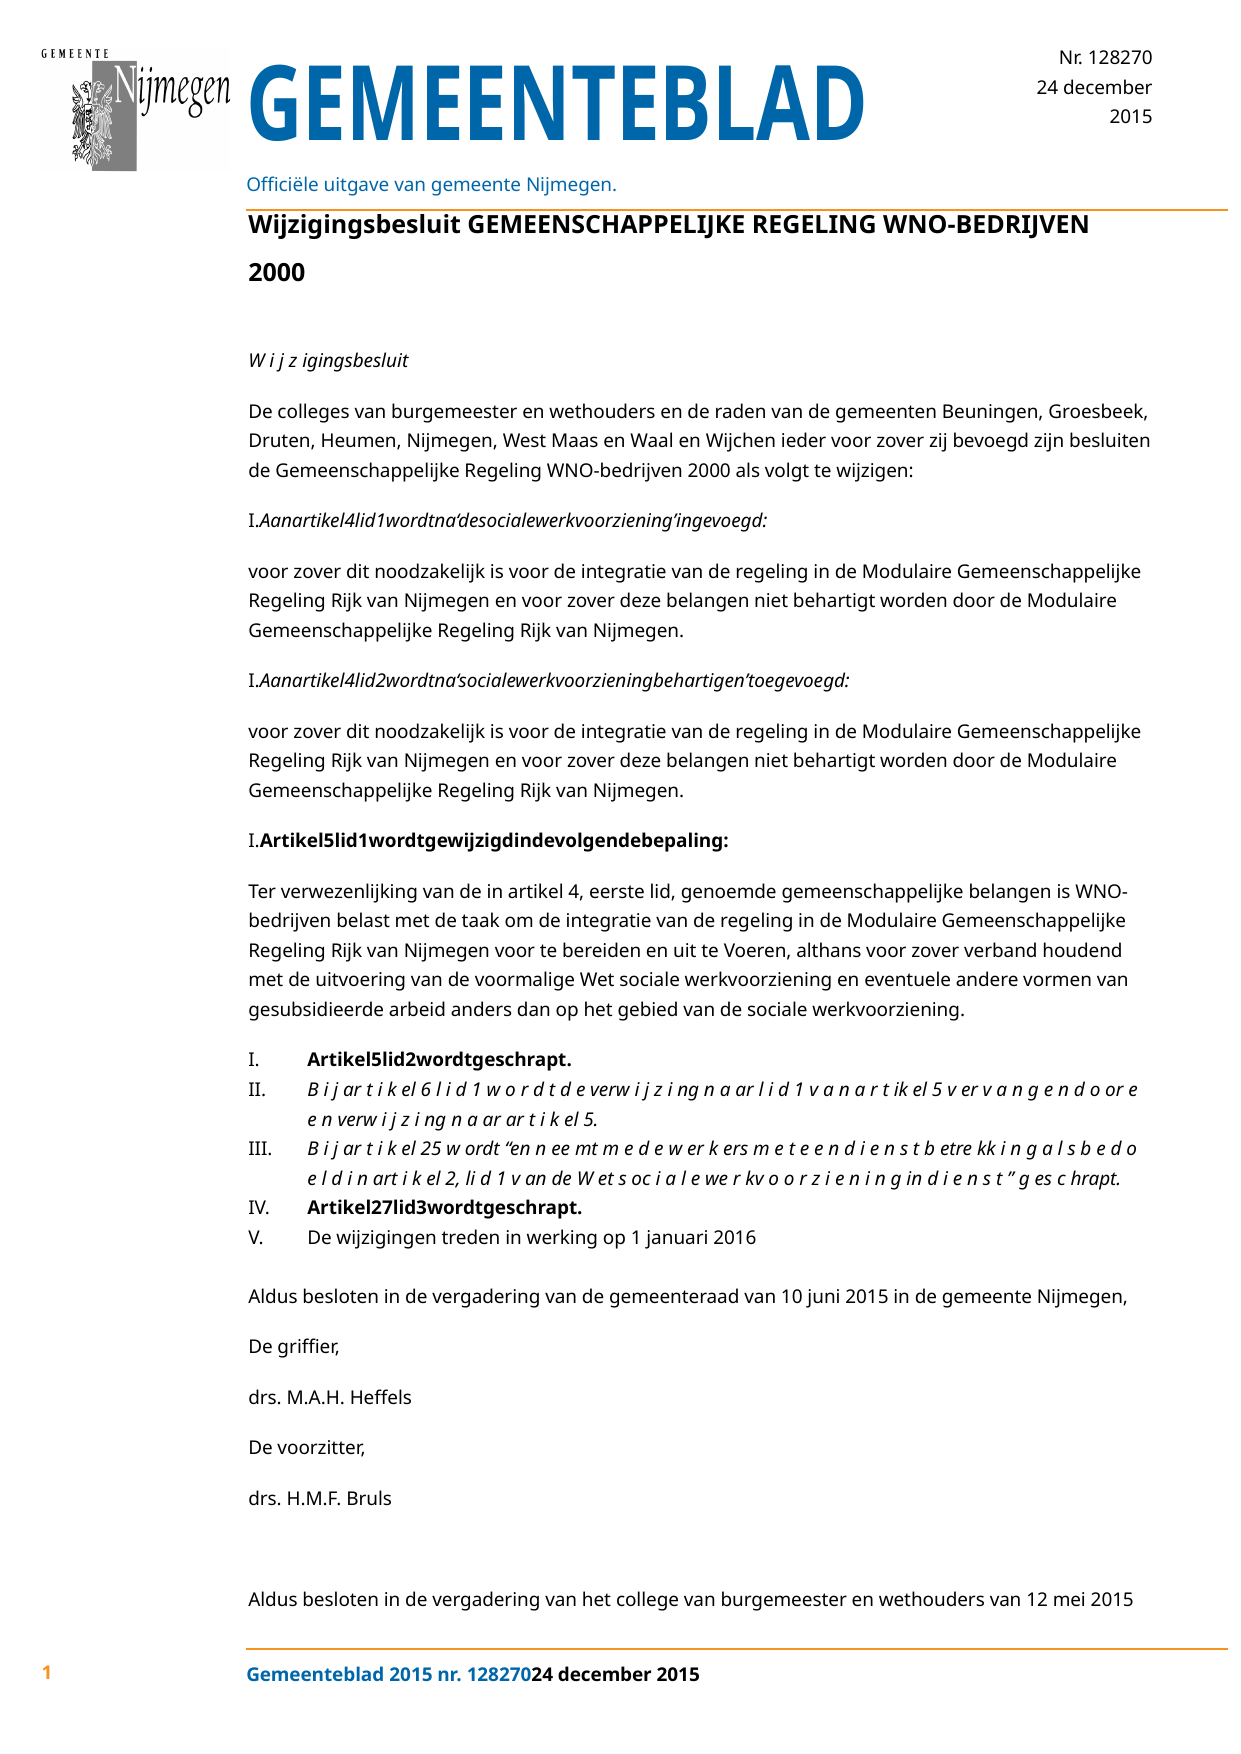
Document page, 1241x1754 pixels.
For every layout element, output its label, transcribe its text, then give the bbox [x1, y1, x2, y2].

text W i j z igingsbesluit [248, 347, 1152, 373]
text Wijzigingsbesluit GEMEENSCHAPPELIJKE REGELING WNO-BEDRIJVEN 2000 [248, 211, 1152, 288]
text voor zover dit noodzakelijk is voor de integratie van de regeling in de Modulaire Gemeenschappelijke Regeling Rijk van Nijmegen en voor zover deze belangen niet behartigt worden door de Modulaire Gemeenschappelijke Regeling Rijk van Nijmegen. [248, 718, 1152, 803]
text De colleges van burgemeester en wethouders en de raden van de gemeenten Beuningen, Groesbeek, Druten, Heumen, Nijmegen, West Maas en Waal en Wijchen ieder voor zover zij bevoegd zijn besluiten de Gemeenschappelijke Regeling WNO-bedrijven 2000 als volgt te wijzigen: [248, 398, 1152, 483]
text Aldus besloten in de vergadering van de gemeenteraad van 10 juni 2015 in de gemeente Nijmegen, [248, 1283, 1152, 1309]
text drs. H.M.F. Bruls [248, 1485, 1152, 1511]
picture [41, 47, 231, 172]
text De voorzitter, [248, 1434, 1152, 1460]
list Artikel27lid3wordtgeschrapt. [248, 1194, 1152, 1220]
text I.Aanartikel4lid2wordtna‘socialewerkvoorzieningbehartigen’toegevoegd: [248, 667, 1152, 693]
text Ter verwezenlijking van de in artikel 4, eerste lid, genoemde gemeenschappelijke belangen is WNO-bedrijven belast met de taak om de integratie van de regeling in de Modulaire Gemeenschappelijke Regeling Rijk van Nijmegen voor te bereiden en uit te Voeren, althans voor zover verband houdend met de uitvoering van de voormalige Wet sociale werkvoorziening en eventuele andere vormen van gesubsidieerde arbeid anders dan op het gebied van de sociale werkvoorziening. [248, 878, 1152, 1022]
list B i j ar t i k el 25 w ordt “en n ee mt m e d e w er k ers m e t e e n d i e n s t b etre kk i n g a l s b e d o e l d i n art i k el 2, li d 1 v an de W et s oc i a l e we r kv o o r z i e n i n g in d i e n s t ” g es c hrapt. [248, 1135, 1152, 1191]
text drs. M.A.H. Heffels [248, 1384, 1152, 1410]
text I.Artikel5lid1wordtgewijzigdindevolgendebepaling: [248, 827, 1152, 853]
text De griffier, [248, 1334, 1152, 1359]
text Aldus besloten in de vergadering van het college van burgemeester en wethouders van 12 mei 2015 [248, 1586, 1152, 1612]
list De wijzigingen treden in werking op 1 januari 2016 [248, 1224, 1152, 1250]
text I.Aanartikel4lid1wordtna‘desocialewerkvoorziening’ingevoegd: [248, 507, 1152, 533]
list B i j ar t i k el 6 l i d 1 w o r d t d e verw i j z i ng n a ar l i d 1 v a n a r t ik el 5 v er v a n g e n d o or e e n verw i j z i ng n a ar ar t i k el 5. [248, 1076, 1152, 1132]
text voor zover dit noodzakelijk is voor de integratie van de regeling in de Modulaire Gemeenschappelijke Regeling Rijk van Nijmegen en voor zover deze belangen niet behartigt worden door de Modulaire Gemeenschappelijke Regeling Rijk van Nijmegen. [248, 558, 1152, 643]
list Artikel5lid2wordtgeschrapt. [248, 1047, 1152, 1072]
